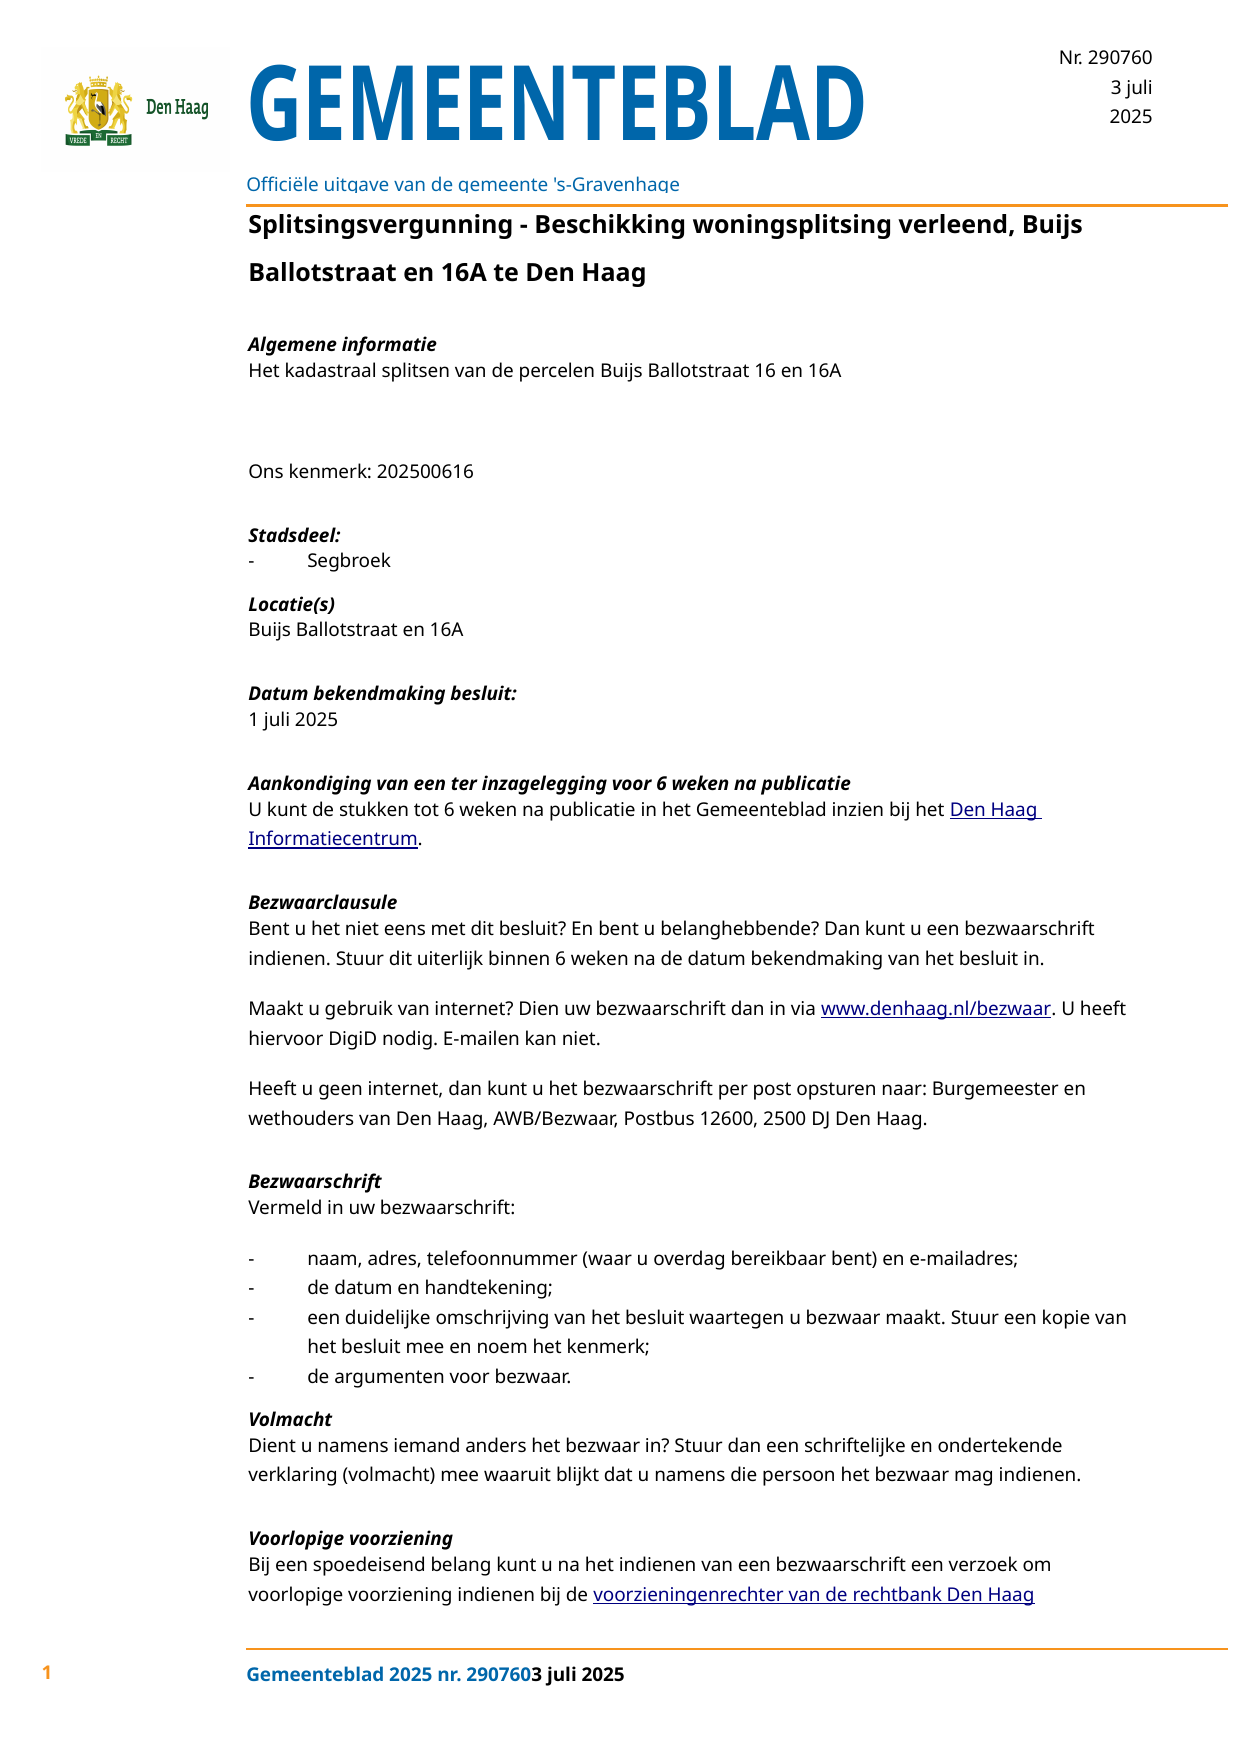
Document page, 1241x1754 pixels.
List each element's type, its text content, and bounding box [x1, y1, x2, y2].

list de argumenten voor bezwaar. [248, 1363, 1152, 1389]
list een duidelijke omschrijving van het besluit waartegen u bezwaar maakt. Stuur een kopie van het besluit mee en noem het kenmerk; [248, 1304, 1152, 1359]
list Segbroek [248, 548, 1152, 573]
text Splitsingsvergunning - Beschikking woningsplitsing verleend, Buijs Ballotstraat en 16A te Den Haag [248, 207, 1152, 288]
text Aankondiging van een ter inzagelegging voor 6 weken na publicatie [248, 770, 1152, 796]
text Vermeld in uw bezwaarschrift: [248, 1194, 1152, 1220]
text 1 juli 2025 [248, 706, 1152, 732]
text Bezwaarclausule [248, 889, 1152, 915]
text Bent u het niet eens met dit besluit? En bent u belanghebbende? Dan kunt u een bezwaarschrift indienen. Stuur dit uiterlijk binnen 6 weken na de datum bekendmaking van het besluit in. [248, 915, 1152, 971]
text Ons kenmerk: 202500616 [248, 458, 1152, 484]
text U kunt de stukken tot 6 weken na publicatie in het Gemeenteblad inzien bij het Den Haag Informatiecentrum. [248, 796, 1152, 851]
text Maakt u gebruik van internet? Dien uw bezwaarschrift dan in via www.denhaag.nl/bezwaar. U heeft hiervoor DigiD nodig. E-mailen kan niet. [248, 995, 1152, 1051]
text Buijs Ballotstraat en 16A [248, 617, 1152, 642]
text Bezwaarschrift [248, 1169, 1152, 1194]
text Datum bekendmaking besluit: [248, 681, 1152, 706]
text Dient u namens iemand anders het bezwaar in? Stuur dan een schriftelijke en ondertekende verklaring (volmacht) mee waaruit blijkt dat u namens die persoon het bezwaar mag indienen. [248, 1432, 1152, 1487]
text Stadsdeel: [248, 522, 1152, 548]
text Bij een spoedeisend belang kunt u na het indienen van een bezwaarschrift een verzoek om voorlopige voorziening indienen bij de voorzieningenrechter van de rechtbank Den Haag [248, 1551, 1152, 1607]
text Heeft u geen internet, dan kunt u het bezwaarschrift per post opsturen naar: Burgemeester en wethouders van Den Haag, AWB/Bezwaar, Postbus 12600, 2500 DJ Den Haag. [248, 1075, 1152, 1131]
list de datum en handtekening; [248, 1274, 1152, 1300]
picture [41, 47, 231, 172]
text Het kadastraal splitsen van de percelen Buijs Ballotstraat 16 en 16A [248, 357, 1152, 383]
list naam, adres, telefoonnummer (waar u overdag bereikbaar bent) en e-mailadres; [248, 1245, 1152, 1271]
text Voorlopige voorziening [248, 1526, 1152, 1551]
text Volmacht [248, 1406, 1152, 1432]
text Locatie(s) [248, 591, 1152, 617]
text Algemene informatie [248, 331, 1152, 357]
